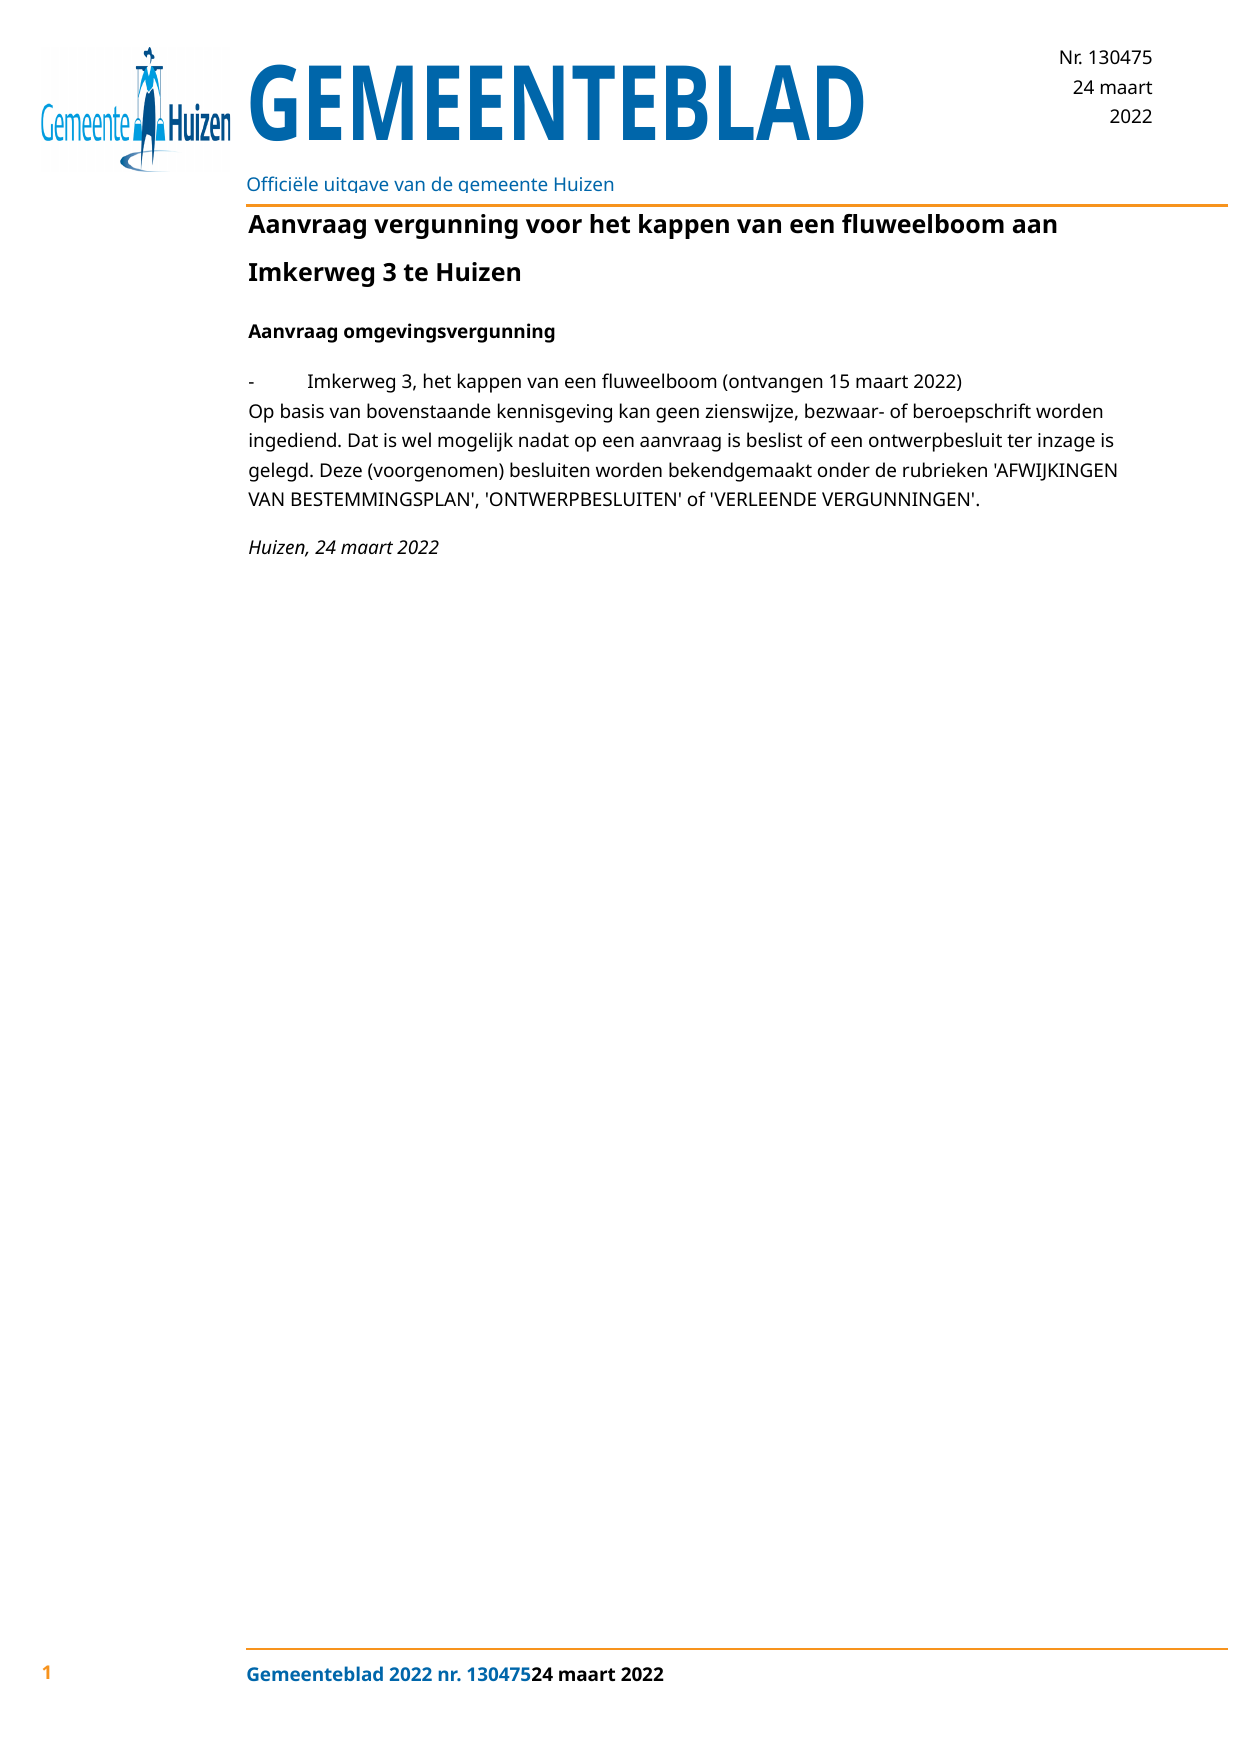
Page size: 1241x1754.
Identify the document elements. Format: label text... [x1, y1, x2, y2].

text Huizen, 24 maart 2022 [248, 534, 1152, 560]
picture [41, 47, 231, 172]
text Aanvraag omgevingsvergunning [248, 318, 1152, 344]
text Aanvraag vergunning voor het kappen van een fluweelboom aan Imkerweg 3 te Huizen [248, 207, 1152, 288]
text Op basis van bovenstaande kennisgeving kan geen zienswijze, bezwaar- of beroepschrift worden ingediend. Dat is wel mogelijk nadat op een aanvraag is beslist of een ontwerpbesluit ter inzage is gelegd. Deze (voorgenomen) besluiten worden bekendgemaakt onder de rubrieken 'AFWIJKINGEN VAN BESTEMMINGSPLAN', 'ONTWERPBESLUITEN' of 'VERLEENDE VERGUNNINGEN'. [248, 398, 1152, 512]
list Imkerweg 3, het kappen van een fluweelboom (ontvangen 15 maart 2022) [248, 368, 1152, 394]
